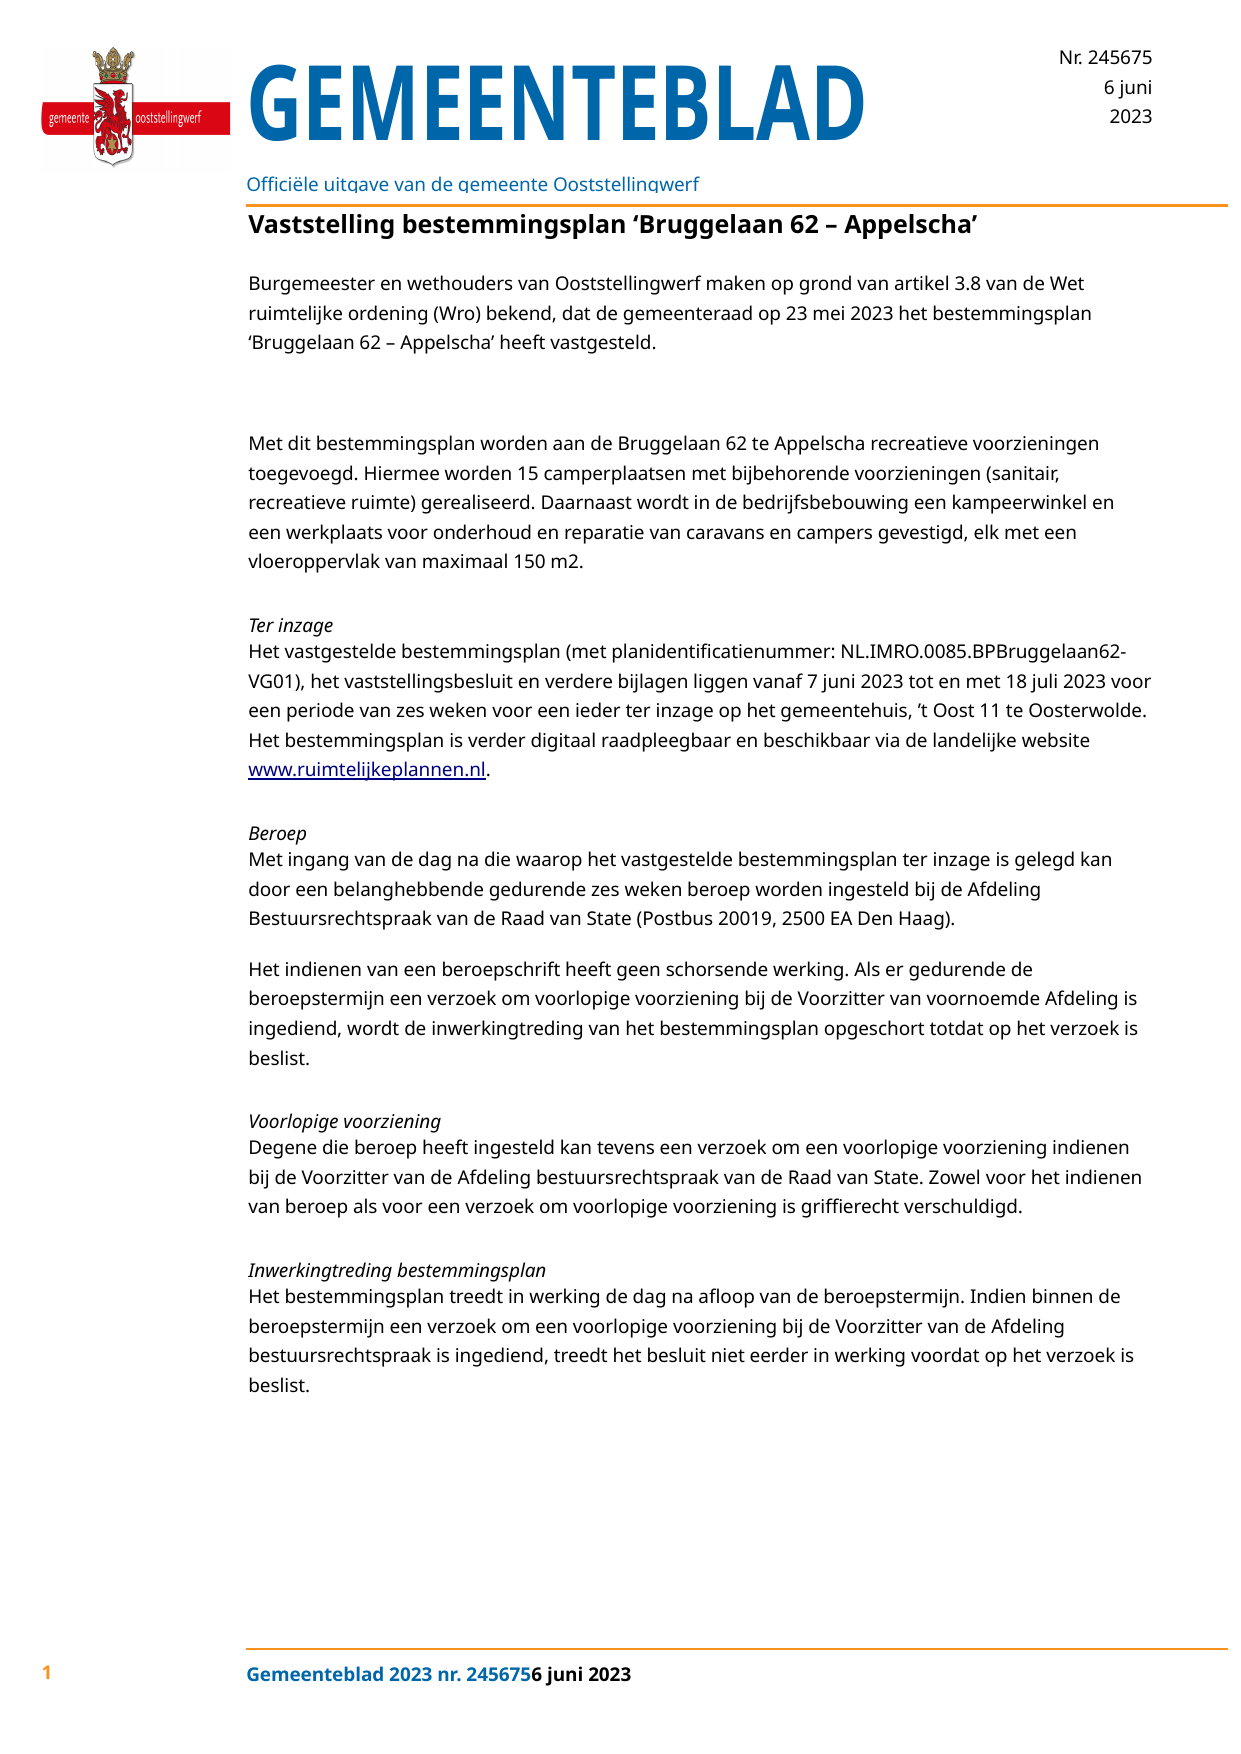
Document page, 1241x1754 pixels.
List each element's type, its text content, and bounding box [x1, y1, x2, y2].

text Vaststelling bestemmingsplan ‘Bruggelaan 62 – Appelscha’ [248, 207, 1152, 241]
text Ter inzage [248, 613, 1152, 638]
text Het vastgestelde bestemmingsplan (met planidentificatienummer: NL.IMRO.0085.BPBruggelaan62-VG01), het vaststellingsbesluit en verdere bijlagen liggen vanaf 7 juni 2023 tot en met 18 juli 2023 voor een periode van zes weken voor een ieder ter inzage op het gemeentehuis, ’t Oost 11 te Oosterwolde. Het bestemmingsplan is verder digitaal raadpleegbaar en beschikbaar via de landelijke website www.ruimtelijkeplannen.nl. [248, 638, 1152, 782]
text Voorlopige voorziening [248, 1109, 1152, 1134]
text Het indienen van een beroepschrift heeft geen schorsende werking. Als er gedurende de beroepstermijn een verzoek om voorlopige voorziening bij de Voorzitter van voornoemde Afdeling is ingediend, wordt de inwerkingtreding van het bestemmingsplan opgeschort totdat op het verzoek is beslist. [248, 956, 1152, 1070]
text Het bestemmingsplan treedt in werking de dag na afloop van de beroepstermijn. Indien binnen de beroepstermijn een verzoek om een voorlopige voorziening bij de Voorzitter van de Afdeling bestuursrechtspraak is ingediend, treedt het besluit niet eerder in werking voordat op het verzoek is beslist. [248, 1283, 1152, 1398]
text Inwerkingtreding bestemmingsplan [248, 1257, 1152, 1283]
text Burgemeester en wethouders van Ooststellingwerf maken op grond van artikel 3.8 van de Wet ruimtelijke ordening (Wro) bekend, dat de gemeenteraad op 23 mei 2023 het bestemmingsplan ‘Bruggelaan 62 – Appelscha’ heeft vastgesteld. [248, 270, 1152, 355]
text Met dit bestemmingsplan worden aan de Bruggelaan 62 te Appelscha recreatieve voorzieningen toegevoegd. Hiermee worden 15 camperplaatsen met bijbehorende voorzieningen (sanitair, recreatieve ruimte) gerealiseerd. Daarnaast wordt in de bedrijfsbebouwing een kampeerwinkel en een werkplaats voor onderhoud en reparatie van caravans en campers gevestigd, elk met een vloeroppervlak van maximaal 150 m2. [248, 430, 1152, 574]
text Met ingang van de dag na die waarop het vastgestelde bestemmingsplan ter inzage is gelegd kan door een belanghebbende gedurende zes weken beroep worden ingesteld bij de Afdeling Bestuursrechtspraak van de Raad van State (Postbus 20019, 2500 EA Den Haag). [248, 846, 1152, 931]
text Degene die beroep heeft ingesteld kan tevens een verzoek om een voorlopige voorziening indienen bij de Voorzitter van de Afdeling bestuursrechtspraak van de Raad van State. Zowel voor het indienen van beroep als voor een verzoek om voorlopige voorziening is griffierecht verschuldigd. [248, 1134, 1152, 1219]
picture [41, 47, 231, 172]
text Beroep [248, 821, 1152, 846]
